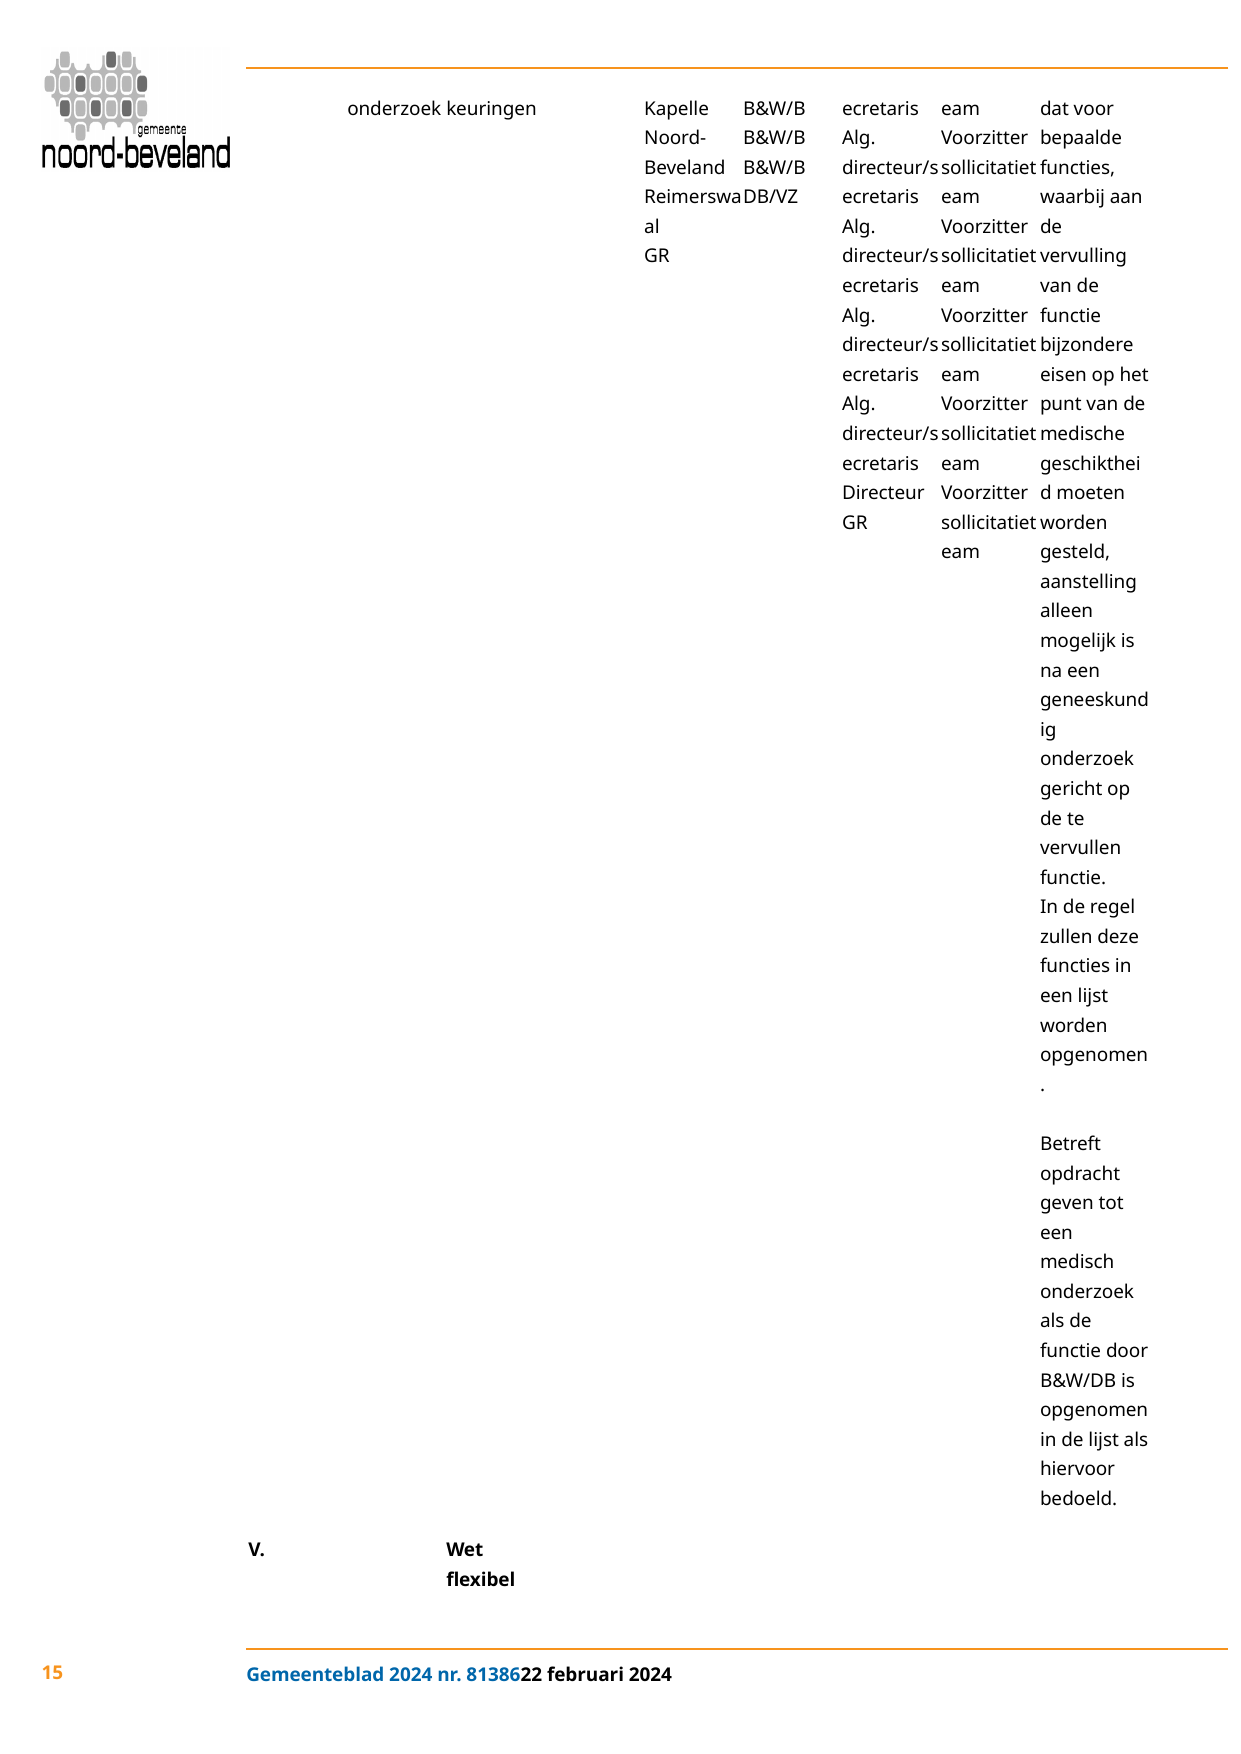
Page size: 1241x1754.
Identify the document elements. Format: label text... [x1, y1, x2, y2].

table_cell ecretaris Alg. directeur/secretaris Alg. directeur/secretaris Alg. directeur/secretaris Alg. directeur/secretaris Directeur GR [842, 95, 941, 1511]
table_cell dat voor bepaalde functies, waarbij aan de vervulling van de functie bijzondere eisen op het punt van de medische geschiktheid moeten worden gesteld, aanstelling alleen mogelijk is na een geneeskundig onderzoek gericht op de te vervullen functie. In de regel zullen deze functies in een lijst worden opgenomen. Betreft opdracht geven tot een medisch onderzoek als de functie door B&W/DB is opgenomen in de lijst als hiervoor bedoeld. [1040, 95, 1152, 1511]
table_cell Kapelle Noord-Beveland Reimerswaal GR [644, 95, 743, 1511]
table_cell eam Voorzitter sollicitatieteam Voorzitter sollicitatieteam Voorzitter sollicitatieteam Voorzitter sollicitatieteam Voorzitter sollicitatieteam [941, 95, 1040, 1511]
table_cell [941, 1537, 1040, 1592]
table_cell [248, 95, 347, 1511]
table_cell [248, 1511, 347, 1537]
table_cell [743, 1511, 842, 1537]
table_cell Wet flexibel [446, 1537, 545, 1592]
table_cell onderzoek [347, 95, 446, 1511]
table_cell [743, 1537, 842, 1592]
table_cell [941, 1511, 1040, 1537]
table_cell [446, 1511, 545, 1537]
table_cell [545, 1511, 644, 1537]
table_cell [1040, 1537, 1152, 1592]
table_cell [842, 1537, 941, 1592]
table_cell keuringen [446, 95, 545, 1511]
table_cell [347, 1511, 446, 1537]
table_cell [545, 95, 644, 1511]
table_cell V. [248, 1537, 347, 1592]
picture [41, 47, 231, 172]
table_cell [842, 1511, 941, 1537]
table_cell [347, 1537, 446, 1592]
table_cell B&W/B B&W/B B&W/B DB/VZ [743, 95, 842, 1511]
table_cell [1040, 1511, 1152, 1537]
table_cell [644, 1511, 743, 1537]
table_cell [545, 1537, 644, 1592]
table_cell [644, 1537, 743, 1592]
